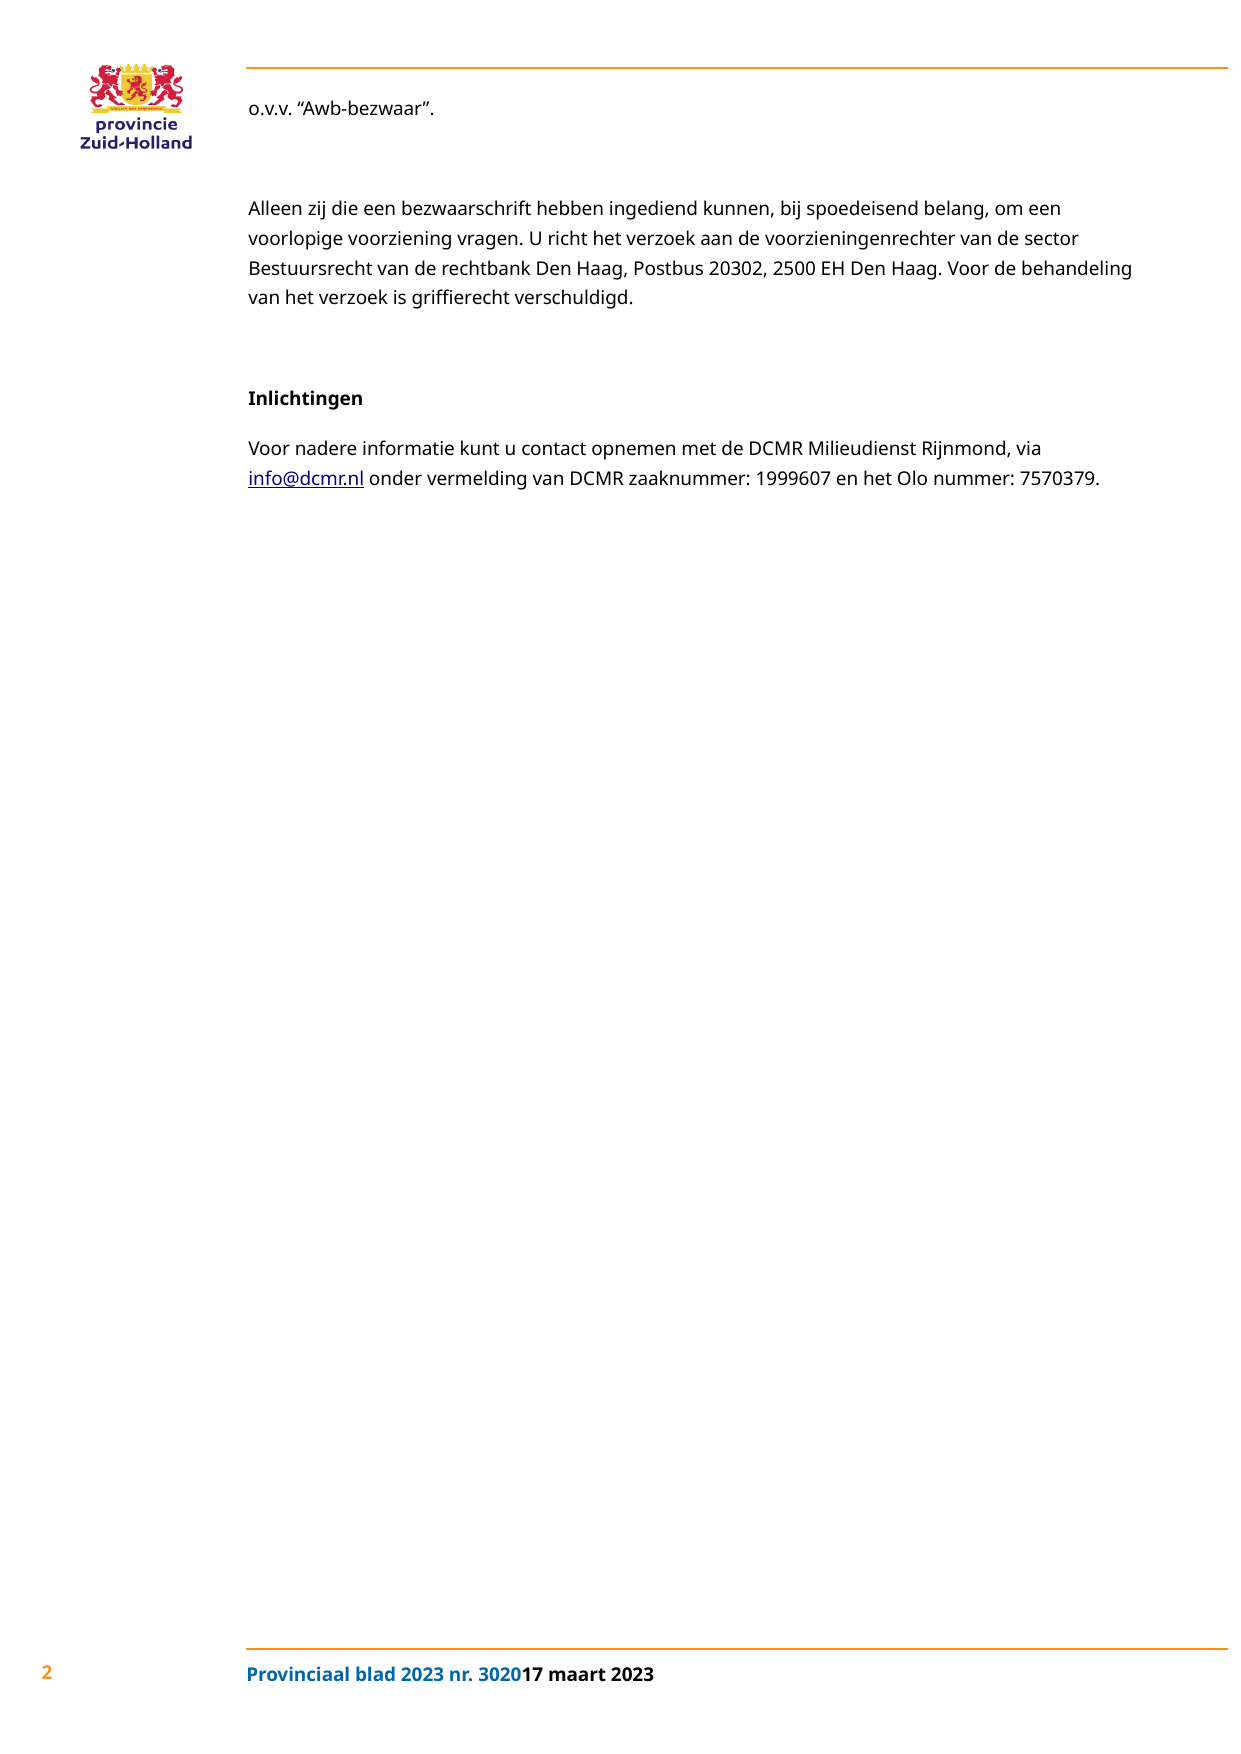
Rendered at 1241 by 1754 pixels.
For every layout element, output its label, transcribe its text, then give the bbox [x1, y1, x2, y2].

text Inlichtingen [248, 385, 1152, 411]
text o.v.v. “Awb-bezwaar”. [248, 95, 1152, 121]
text Voor nadere informatie kunt u contact opnemen met de DCMR Milieudienst Rijnmond, via info@dcmr.nl onder vermelding van DCMR zaaknummer: 1999607 en het Olo nummer: 7570379. [248, 436, 1152, 491]
text Alleen zij die een bezwaarschrift hebben ingediend kunnen, bij spoedeisend belang, om een voorlopige voorziening vragen. U richt het verzoek aan de voorzieningenrechter van de sector Bestuursrecht van de rechtbank Den Haag, Postbus 20302, 2500 EH Den Haag. Voor de behandeling van het verzoek is griffierecht verschuldigd. [248, 196, 1152, 310]
picture [41, 47, 231, 172]
